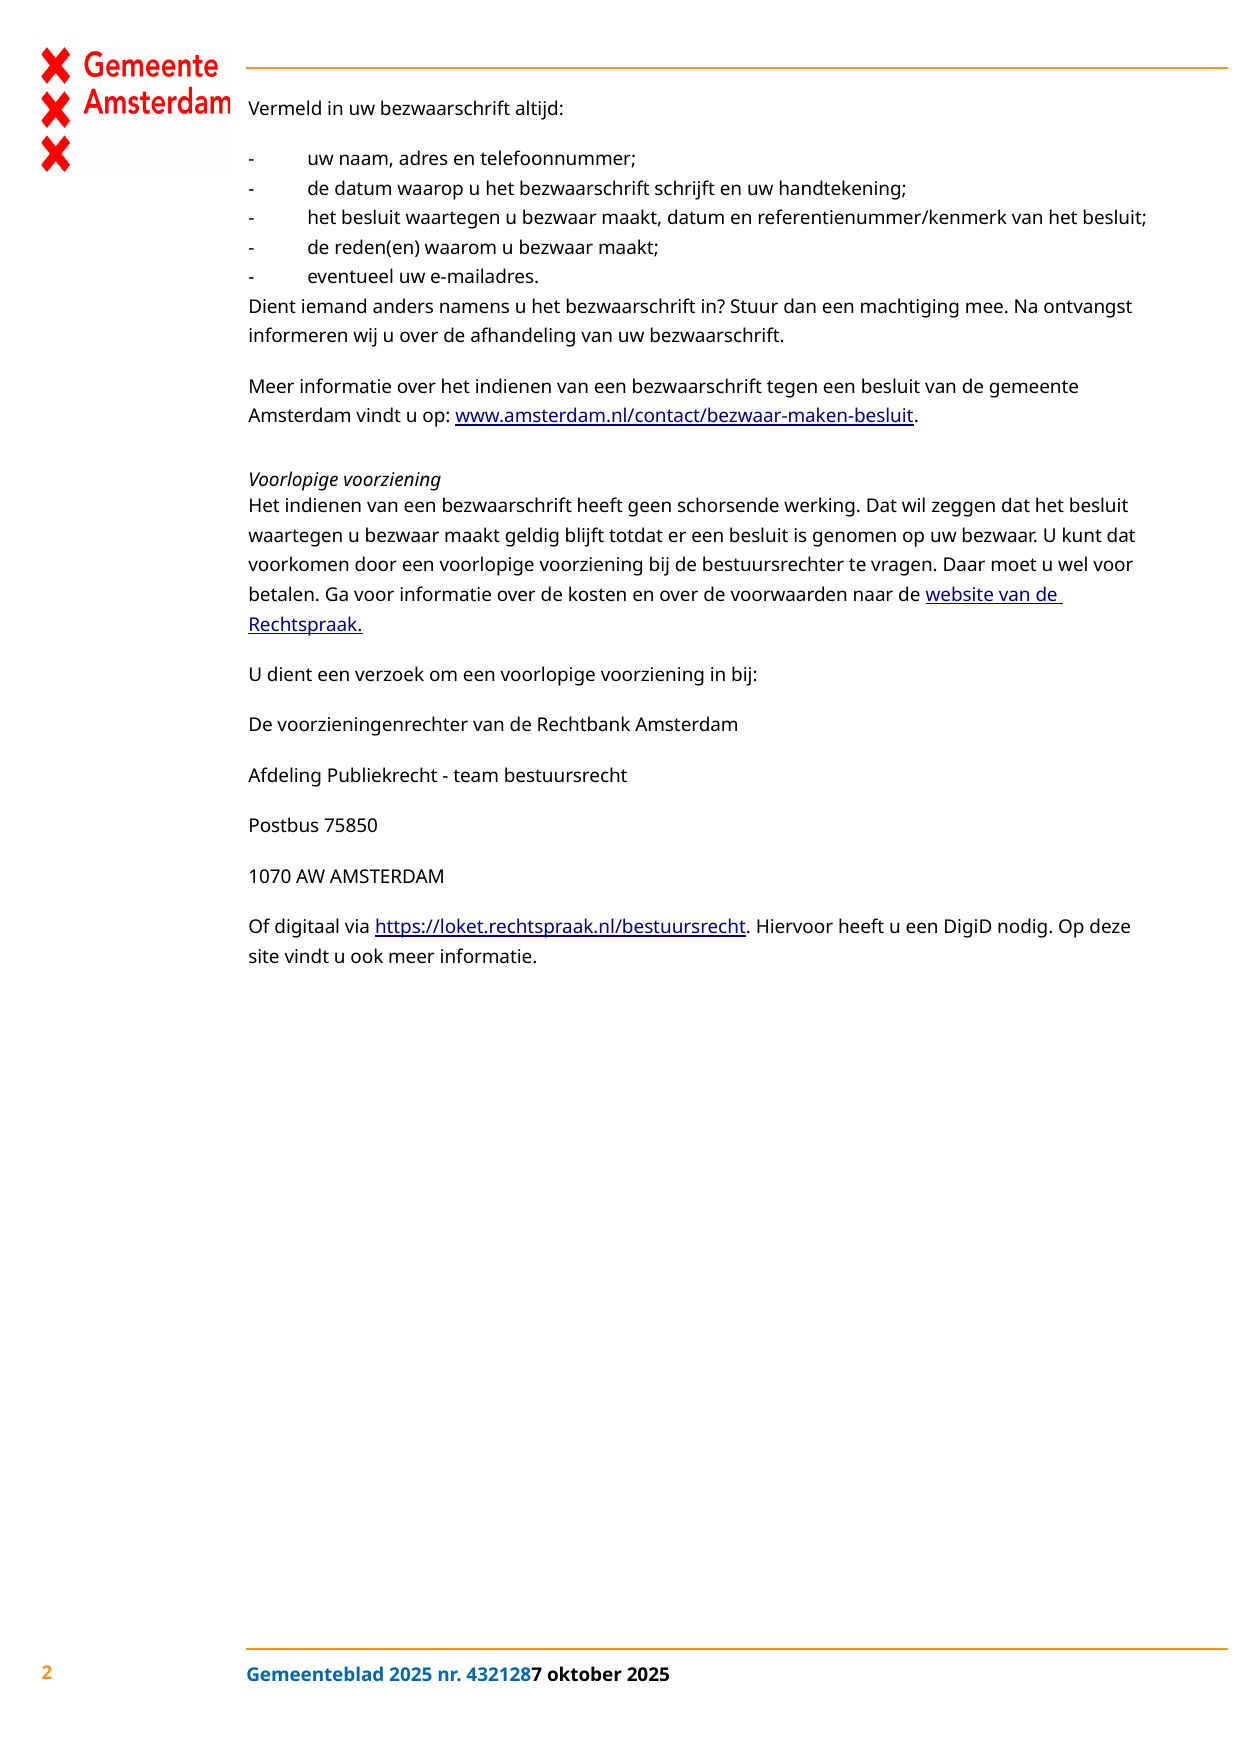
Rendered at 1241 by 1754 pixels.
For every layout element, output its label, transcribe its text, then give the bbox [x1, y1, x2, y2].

text De voorzieningenrechter van de Rechtbank Amsterdam [248, 712, 1152, 737]
text Dient iemand anders namens u het bezwaarschrift in? Stuur dan een machtiging mee. Na ontvangst informeren wij u over de afhandeling van uw bezwaarschrift. [248, 293, 1152, 348]
text Afdeling Publiekrecht - team bestuursrecht [248, 762, 1152, 788]
text 1070 AW AMSTERDAM [248, 863, 1152, 888]
picture [41, 47, 231, 172]
text Meer informatie over het indienen van een bezwaarschrift tegen een besluit van de gemeente Amsterdam vindt u op: www.amsterdam.nl/contact/bezwaar-maken-besluit. [248, 373, 1152, 428]
list de datum waarop u het bezwaarschrift schrijft en uw handtekening; [248, 175, 1152, 201]
list uw naam, adres en telefoonnummer; [248, 145, 1152, 171]
text Of digitaal via https://loket.rechtspraak.nl/bestuursrecht. Hiervoor heeft u een DigiD nodig. Op deze site vindt u ook meer informatie. [248, 913, 1152, 968]
text Postbus 75850 [248, 812, 1152, 838]
list het besluit waartegen u bezwaar maakt, datum en referentienummer/kenmerk van het besluit; [248, 204, 1152, 230]
text Vermeld in uw bezwaarschrift altijd: [248, 95, 1152, 121]
text U dient een verzoek om een voorlopige voorziening in bij: [248, 661, 1152, 687]
list de reden(en) waarom u bezwaar maakt; [248, 234, 1152, 260]
list eventueel uw e-mailadres. [248, 263, 1152, 289]
text Het indienen van een bezwaarschrift heeft geen schorsende werking. Dat wil zeggen dat het besluit waartegen u bezwaar maakt geldig blijft totdat er een besluit is genomen op uw bezwaar. U kunt dat voorkomen door een voorlopige voorziening bij de bestuursrechter te vragen. Daar moet u wel voor betalen. Ga voor informatie over de kosten en over de voorwaarden naar de website van de Rechtspraak. [248, 492, 1152, 636]
text Voorlopige voorziening [248, 467, 1152, 492]
